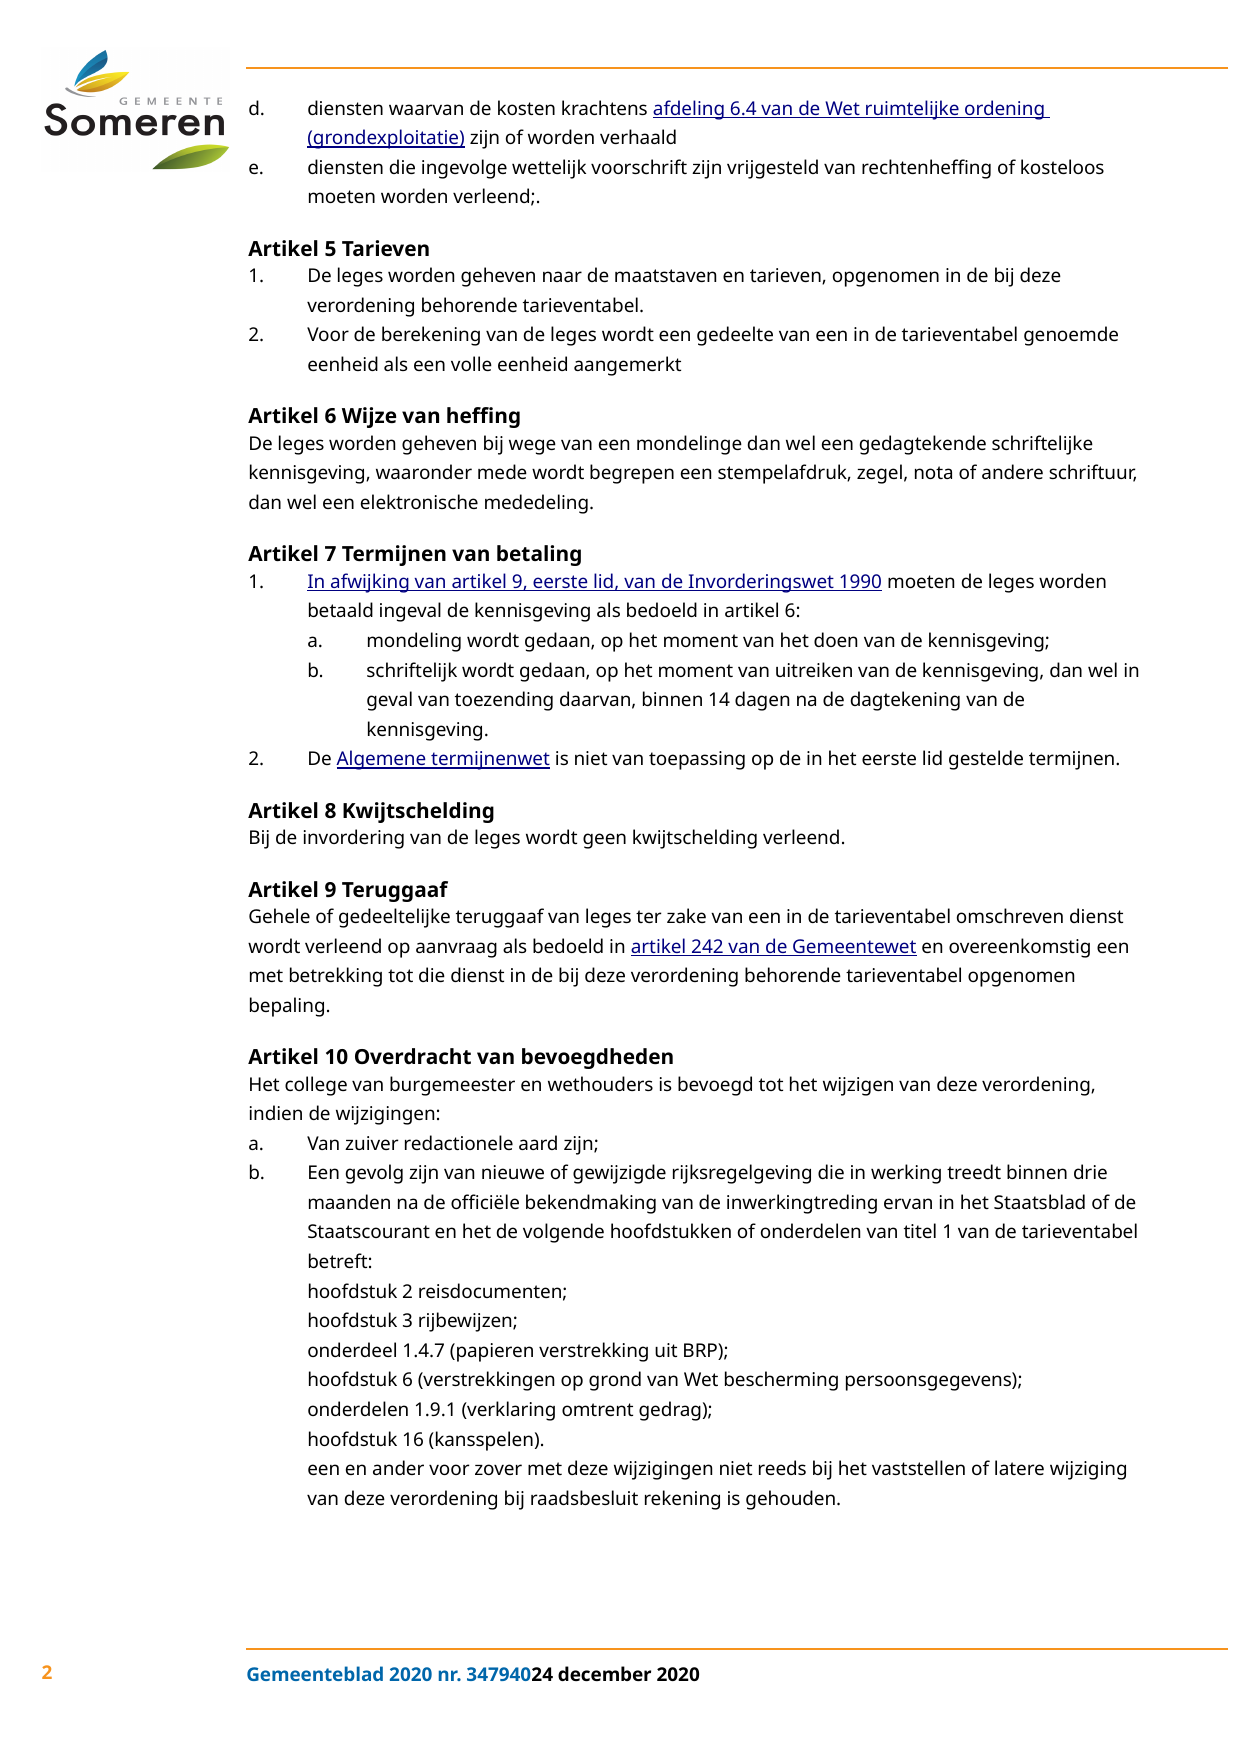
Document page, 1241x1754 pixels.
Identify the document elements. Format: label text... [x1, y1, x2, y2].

list De Algemene termijnenwet is niet van toepassing op de in het eerste lid gestelde termijnen. [248, 746, 1152, 771]
text Artikel 7 Termijnen van betaling [248, 539, 1152, 568]
list Een gevolg zijn van nieuwe of gewijzigde rijksregelgeving die in werking treedt binnen drie maanden na de officiële bekendmaking van de inwerkingtreding ervan in het Staatsblad of de Staatscourant en het de volgende hoofdstukken of onderdelen van titel 1 van de tarieventabel betreft: [248, 1159, 1152, 1274]
list Van zuiver redactionele aard zijn; [248, 1130, 1152, 1156]
list hoofdstuk 16 (kansspelen). [248, 1426, 1152, 1452]
picture [41, 47, 231, 172]
list schriftelijk wordt gedaan, op het moment van uitreiken van de kennisgeving, dan wel in geval van toezending daarvan, binnen 14 dagen na de dagtekening van de kennisgeving. [307, 657, 1152, 742]
text Het college van burgemeester en wethouders is bevoegd tot het wijzigen van deze verordening, indien de wijzigingen: [248, 1071, 1152, 1126]
text De leges worden geheven bij wege van een mondelinge dan wel een gedagtekende schriftelijke kennisgeving, waaronder mede wordt begrepen een stempelafdruk, zegel, nota of andere schriftuur, dan wel een elektronische mededeling. [248, 430, 1152, 515]
text Artikel 6 Wijze van heffing [248, 402, 1152, 430]
text Artikel 8 Kwijtschelding [248, 796, 1152, 824]
text Artikel 9 Teruggaaf [248, 875, 1152, 903]
text Gehele of gedeeltelijke teruggaaf van leges ter zake van een in de tarieventabel omschreven dienst wordt verleend op aanvraag als bedoeld in artikel 242 van de Gemeentewet en overeenkomstig een met betrekking tot die dienst in de bij deze verordening behorende tarieventabel opgenomen bepaling. [248, 903, 1152, 1018]
text Bij de invordering van de leges wordt geen kwijtschelding verleend. [248, 824, 1152, 850]
list diensten die ingevolge wettelijk voorschrift zijn vrijgesteld van rechtenheffing of kosteloos moeten worden verleend;. [248, 154, 1152, 209]
text Artikel 10 Overdracht van bevoegdheden [248, 1042, 1152, 1071]
text Artikel 5 Tarieven [248, 234, 1152, 262]
list hoofdstuk 2 reisdocumenten; [248, 1278, 1152, 1304]
list hoofdstuk 6 (verstrekkingen op grond van Wet bescherming persoonsgegevens); [248, 1367, 1152, 1392]
list hoofdstuk 3 rijbewijzen; [248, 1307, 1152, 1333]
list een en ander voor zover met deze wijzigingen niet reeds bij het vaststellen of latere wijziging van deze verordening bij raadsbesluit rekening is gehouden. [248, 1455, 1152, 1511]
list In afwijking van artikel 9, eerste lid, van de Invorderingswet 1990 moeten de leges worden betaald ingeval de kennisgeving als bedoeld in artikel 6: [248, 568, 1152, 623]
list De leges worden geheven naar de maatstaven en tarieven, opgenomen in de bij deze verordening behorende tarieventabel. [248, 262, 1152, 318]
list diensten waarvan de kosten krachtens afdeling 6.4 van de Wet ruimtelijke ordening (grondexploitatie) zijn of worden verhaald [248, 95, 1152, 150]
list onderdelen 1.9.1 (verklaring omtrent gedrag); [248, 1396, 1152, 1422]
list mondeling wordt gedaan, op het moment van het doen van de kennisgeving; [307, 627, 1152, 653]
list onderdeel 1.4.7 (papieren verstrekking uit BRP); [248, 1337, 1152, 1363]
list Voor de berekening van de leges wordt een gedeelte van een in de tarieventabel genoemde eenheid als een volle eenheid aangemerkt [248, 322, 1152, 377]
